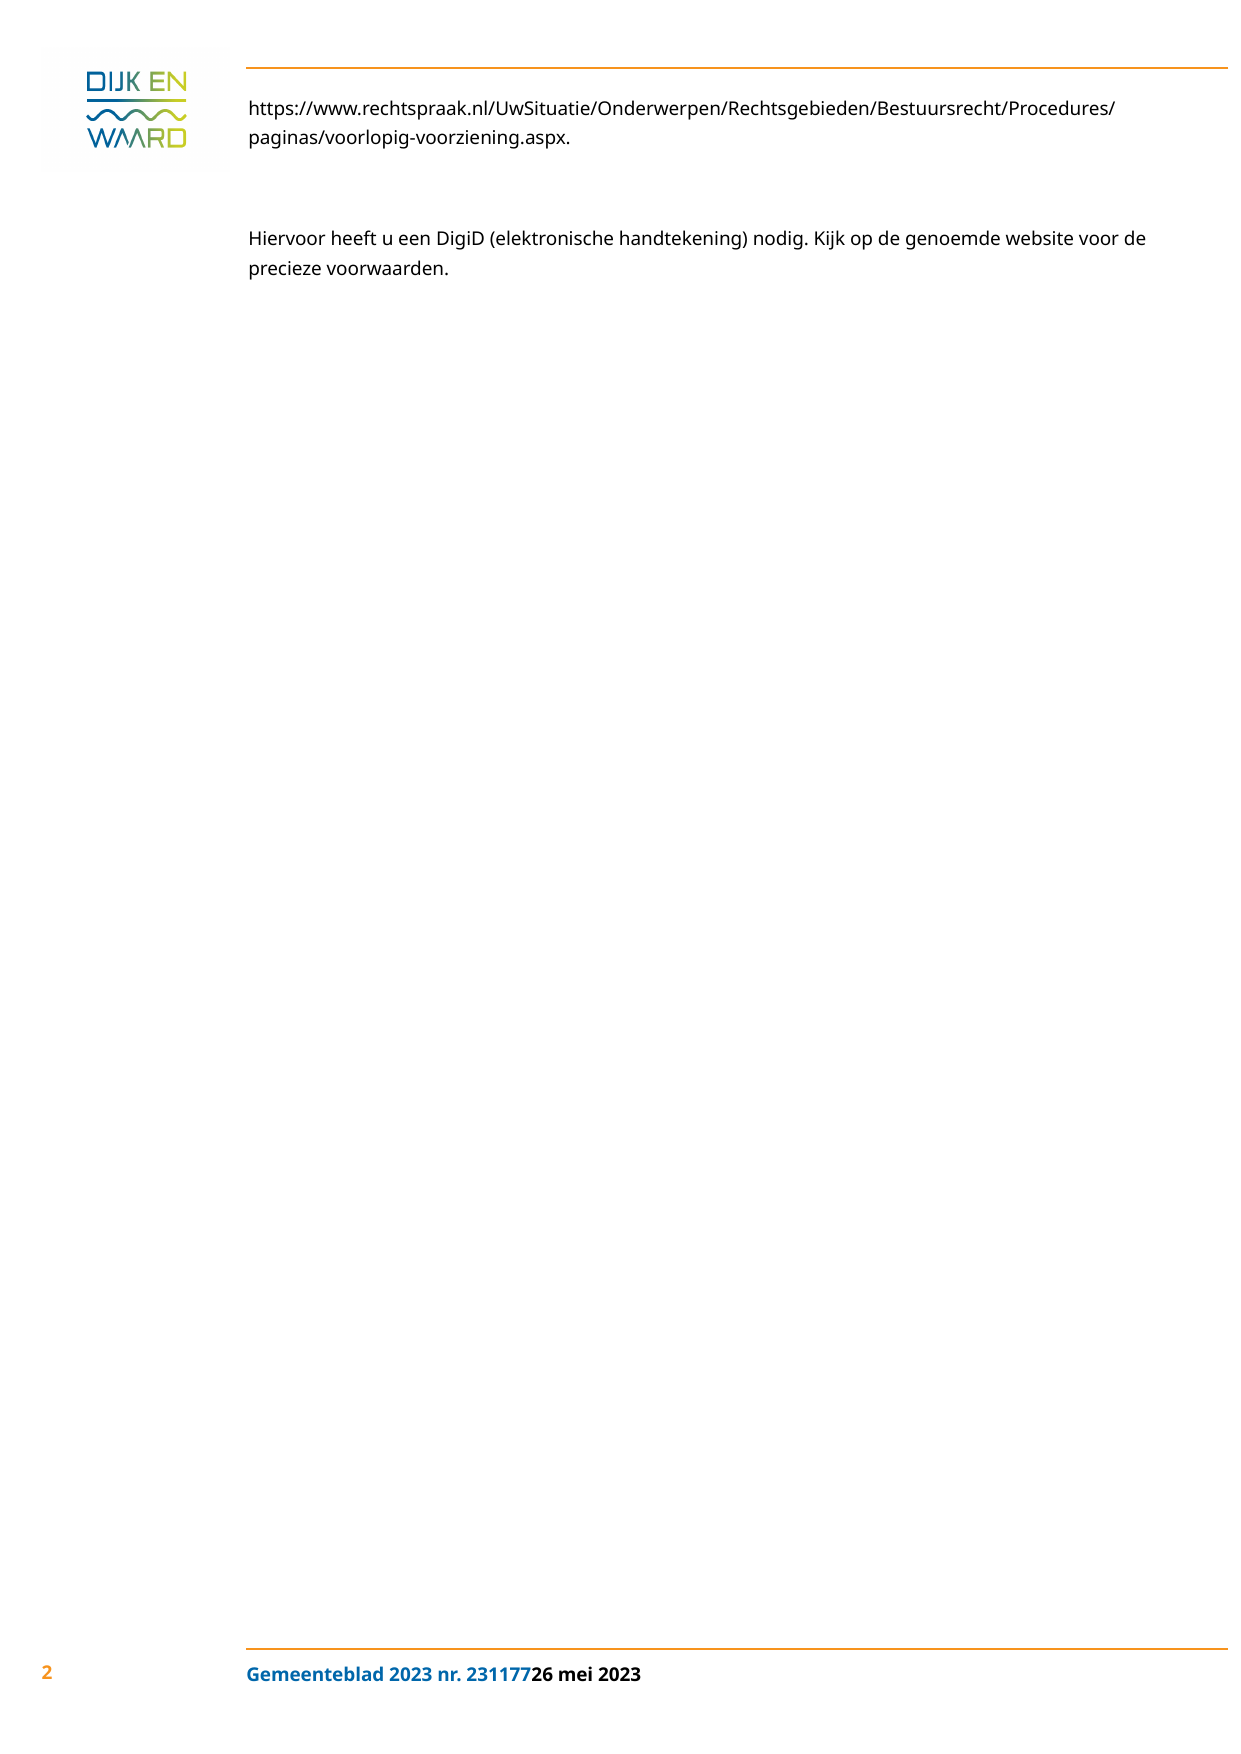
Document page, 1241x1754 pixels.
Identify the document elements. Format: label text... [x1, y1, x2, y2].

text https://www.rechtspraak.nl/UwSituatie/Onderwerpen/Rechtsgebieden/Bestuursrecht/Procedures/paginas/voorlopig-voorziening.aspx. [248, 95, 1152, 150]
picture [41, 47, 231, 172]
text Hiervoor heeft u een DigiD (elektronische handtekening) nodig. Kijk op de genoemde website voor de precieze voorwaarden. [248, 225, 1152, 281]
